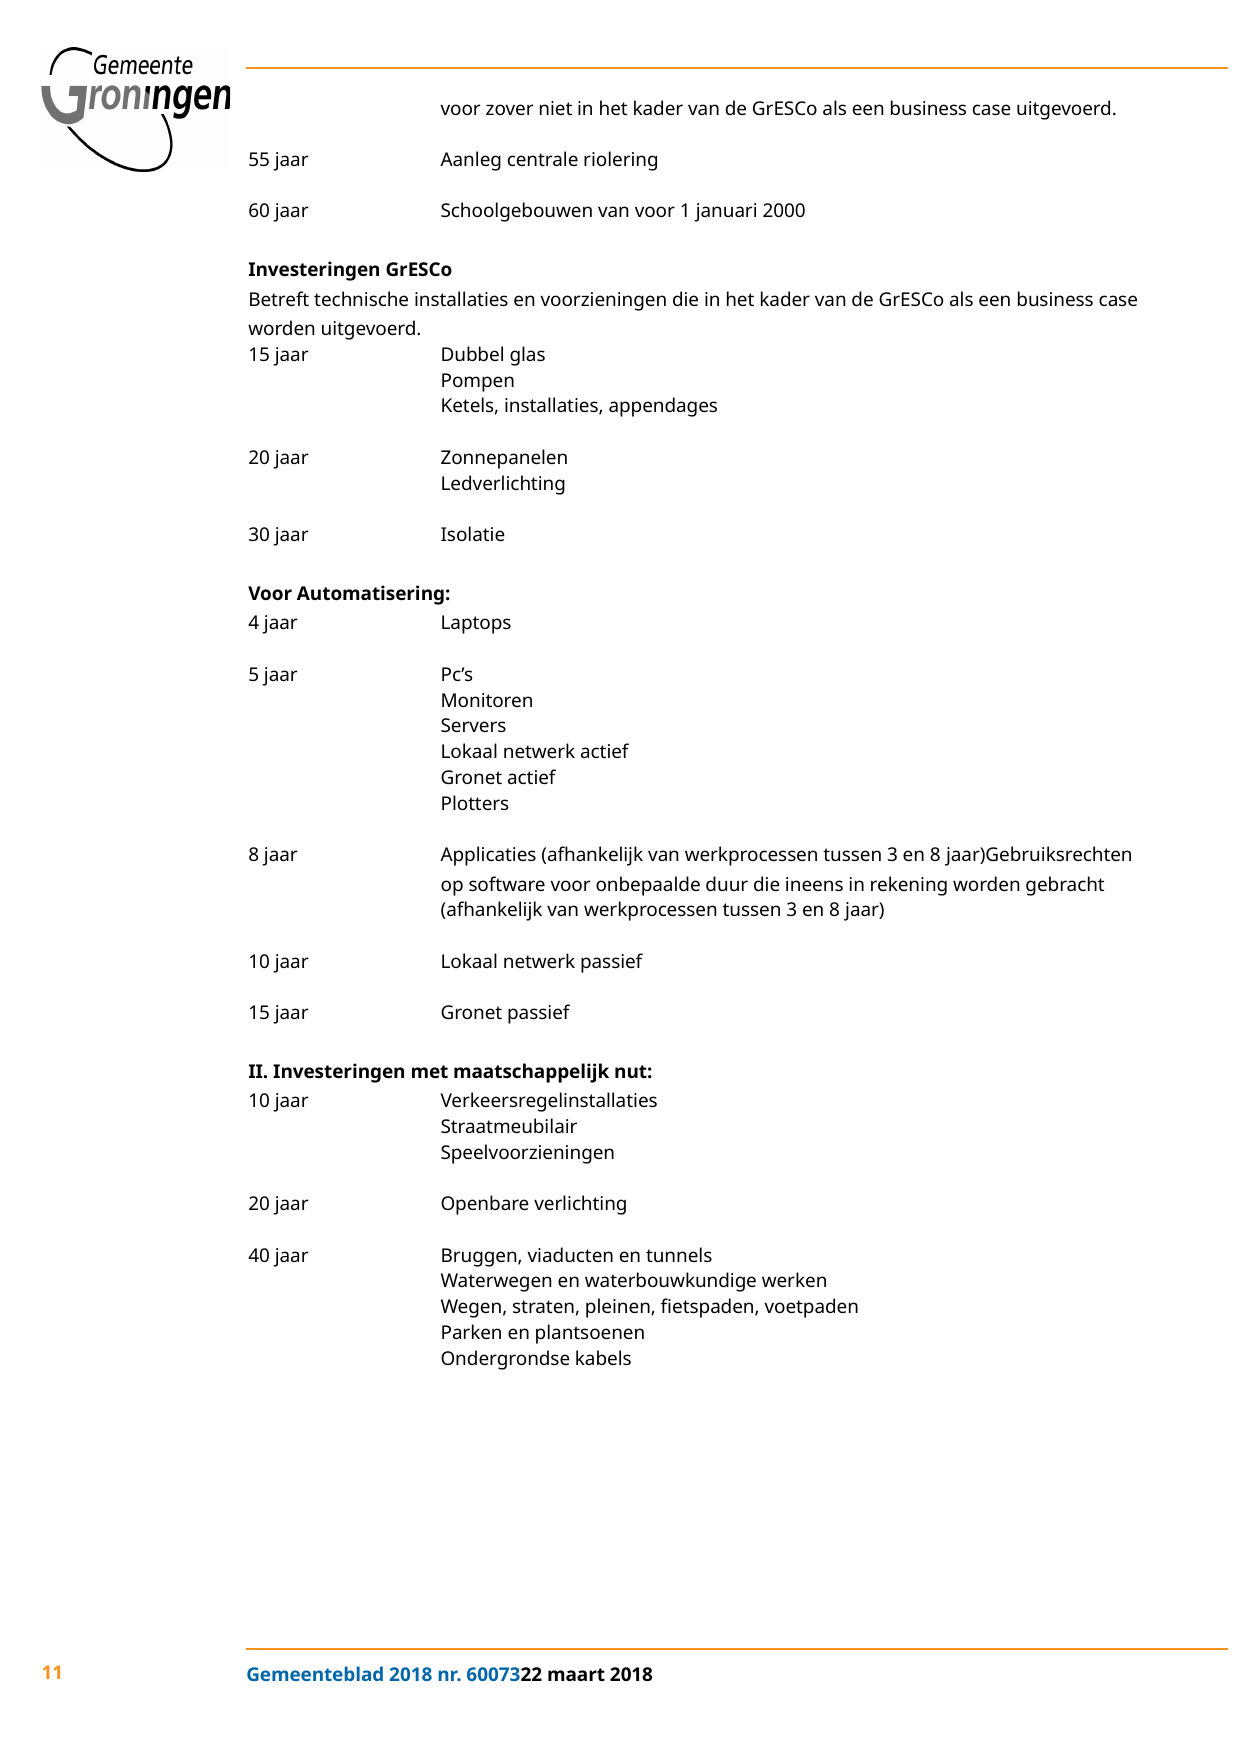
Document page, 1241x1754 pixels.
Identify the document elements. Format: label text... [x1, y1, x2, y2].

table_cell Lokaal netwerk actief [440, 738, 1152, 764]
table_cell [248, 1294, 440, 1319]
table_cell Ondergrondse kabels [440, 1345, 1152, 1371]
table_cell (afhankelijk van werkprocessen tussen 3 en 8 jaar) [440, 896, 1152, 922]
table_cell Speelvoorzieningen [440, 1139, 1152, 1165]
table_cell Straatmeubilair [440, 1113, 1152, 1139]
table_cell [248, 121, 440, 146]
table_cell Ketels, installaties, appendages [440, 393, 1152, 418]
table_cell Pompen [440, 367, 1152, 393]
table_header Laptops [440, 610, 1152, 635]
table_header Verkeersregelinstallaties [440, 1088, 1152, 1113]
table_cell [440, 974, 1152, 999]
table_cell [248, 95, 440, 121]
table_cell [248, 922, 440, 948]
table_cell [248, 1319, 440, 1345]
text II. Investeringen met maatschappelijk nut: [248, 1058, 1152, 1084]
table_cell 5 jaar [248, 661, 440, 687]
table_cell 20 jaar [248, 1191, 440, 1216]
table_cell [440, 1216, 1152, 1242]
table_cell [248, 1139, 440, 1165]
table_cell [440, 635, 1152, 661]
picture [41, 47, 231, 172]
table_cell Aanleg centrale riolering [440, 146, 1152, 172]
table_cell [248, 393, 440, 418]
text Voor Automatisering: [248, 580, 1152, 606]
table_cell [440, 1165, 1152, 1191]
table_cell [248, 764, 440, 790]
table_cell Gronet actief [440, 764, 1152, 790]
table_cell Schoolgebouwen van voor 1 januari 2000 [440, 198, 1152, 223]
table_cell Wegen, straten, pleinen, fietspaden, voetpaden [440, 1294, 1152, 1319]
table_cell Gronet passief [440, 999, 1152, 1025]
table_cell 55 jaar [248, 146, 440, 172]
table_cell 8 jaar [248, 841, 440, 896]
table_cell Openbare verlichting [440, 1191, 1152, 1216]
table_cell voor zover niet in het kader van de GrESCo als een business case uitgevoerd. [440, 95, 1152, 121]
table_cell [248, 635, 440, 661]
table_cell Isolatie [440, 521, 1152, 547]
table_cell [248, 974, 440, 999]
table_cell 10 jaar [248, 948, 440, 974]
table_cell [248, 470, 440, 496]
table_cell Servers [440, 713, 1152, 738]
table_cell 60 jaar [248, 198, 440, 223]
table_cell [248, 367, 440, 393]
table_cell 40 jaar [248, 1242, 440, 1268]
text Investeringen GrESCo [248, 256, 1152, 282]
table_cell [248, 419, 440, 444]
table_cell [248, 687, 440, 712]
table_cell [248, 1113, 440, 1139]
table_cell [248, 713, 440, 738]
table_cell [440, 815, 1152, 841]
table_cell [248, 1345, 440, 1371]
table_cell Plotters [440, 790, 1152, 815]
table_cell Ledverlichting [440, 470, 1152, 496]
table_cell 20 jaar [248, 444, 440, 470]
table_cell Pc’s [440, 661, 1152, 687]
table_cell [248, 738, 440, 764]
table_cell 15 jaar [248, 341, 440, 367]
table_cell 30 jaar [248, 521, 440, 547]
table_cell [248, 496, 440, 521]
table_cell [248, 815, 440, 841]
table_cell Parken en plantsoenen [440, 1319, 1152, 1345]
table_cell [248, 1216, 440, 1242]
table_header 10 jaar [248, 1088, 440, 1113]
table_cell Waterwegen en waterbouwkundige werken [440, 1268, 1152, 1293]
table_header Betreft technische installaties en voorzieningen die in het kader van de GrESCo als een business case worden uitgevoerd. [248, 286, 1152, 341]
table_cell Lokaal netwerk passief [440, 948, 1152, 974]
table_cell [248, 1268, 440, 1293]
table_cell [248, 1165, 440, 1191]
table_cell Applicaties (afhankelijk van werkprocessen tussen 3 en 8 jaar)Gebruiksrechten op software voor onbepaalde duur die ineens in rekening worden gebracht [440, 841, 1152, 896]
table_cell [440, 496, 1152, 521]
table_cell [440, 922, 1152, 948]
table_header 4 jaar [248, 610, 440, 635]
table_cell Dubbel glas [440, 341, 1152, 367]
table_cell [440, 419, 1152, 444]
table_cell [440, 172, 1152, 198]
table_cell [248, 896, 440, 922]
table_cell [248, 790, 440, 815]
table_cell [440, 121, 1152, 146]
table_cell Bruggen, viaducten en tunnels [440, 1242, 1152, 1268]
table_cell Monitoren [440, 687, 1152, 712]
table_cell Zonnepanelen [440, 444, 1152, 470]
table_cell 15 jaar [248, 999, 440, 1025]
table_cell [248, 172, 440, 198]
